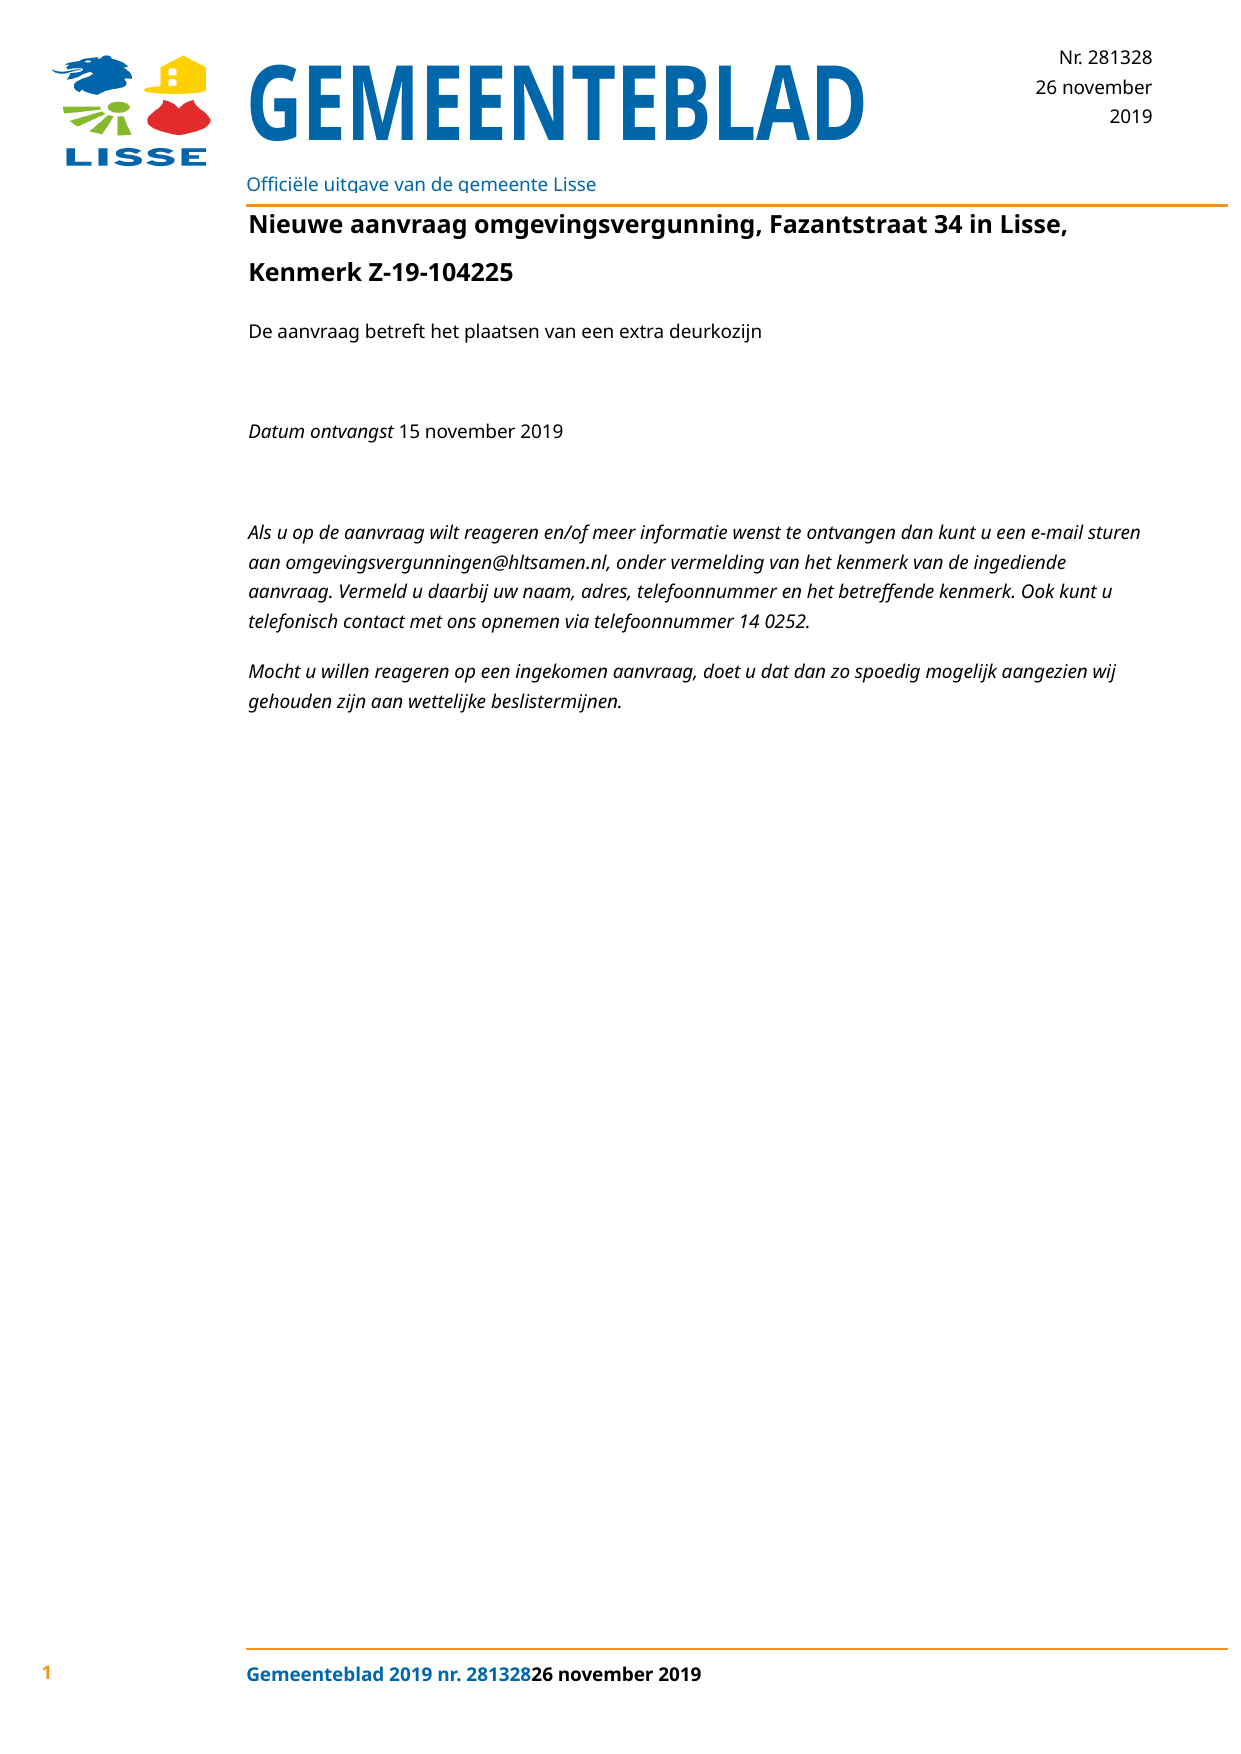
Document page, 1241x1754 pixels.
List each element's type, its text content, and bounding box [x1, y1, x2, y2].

text Mocht u willen reageren op een ingekomen aanvraag, doet u dat dan zo spoedig mogelijk aangezien wij gehouden zijn aan wettelijke beslistermijnen. [248, 659, 1152, 714]
text Als u op de aanvraag wilt reageren en/of meer informatie wenst te ontvangen dan kunt u een e-mail sturen aan omgevingsvergunningen@hltsamen.nl, onder vermelding van het kenmerk van de ingediende aanvraag. Vermeld u daarbij uw naam, adres, telefoonnummer en het betreffende kenmerk. Ook kunt u telefonisch contact met ons opnemen via telefoonnummer 14 0252. [248, 519, 1152, 634]
text De aanvraag betreft het plaatsen van een extra deurkozijn [248, 318, 1152, 344]
text Datum ontvangst 15 november 2019 [248, 419, 1152, 444]
text Nieuwe aanvraag omgevingsvergunning, Fazantstraat 34 in Lisse, Kenmerk Z-19-104225 [248, 207, 1152, 288]
picture [41, 47, 231, 172]
